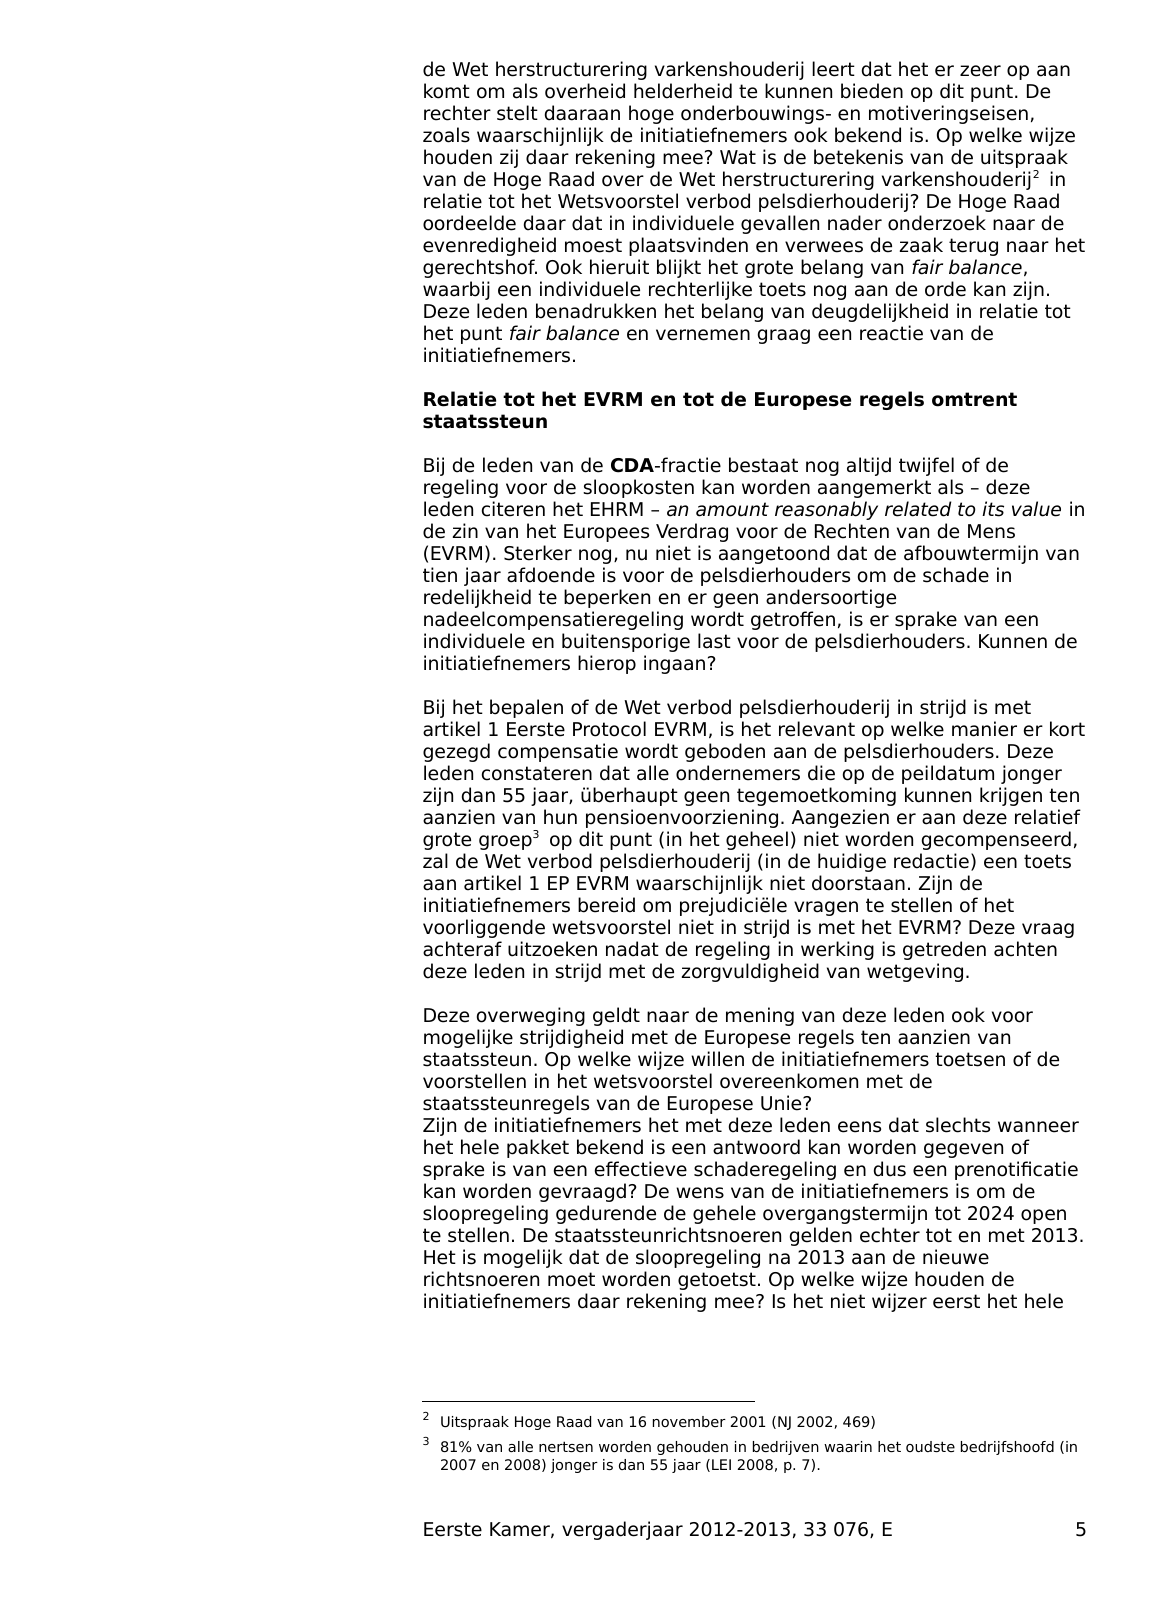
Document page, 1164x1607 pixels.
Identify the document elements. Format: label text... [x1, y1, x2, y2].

text 81% van alle nertsen worden gehouden in bedrijven waarin het oudste bedrijfshoofd (in 2007 en 2008) jonger is dan 55 jaar (LEI 2008, p. 7). [422, 1435, 1087, 1474]
text de Wet herstructurering varkenshouderij leert dat het er zeer op aan komt om als overheid helderheid te kunnen bieden op dit punt. De rechter stelt daaraan hoge onderbouwings- en motiveringseisen, zoals waarschijnlijk de initiatiefnemers ook bekend is. Op welke wijze houden zij daar rekening mee? Wat is de betekenis van de uitspraak van de Hoge Raad over de Wet herstructurering varkenshouderij in relatie tot het Wetsvoorstel verbod pelsdierhouderij? De Hoge Raad oordeelde daar dat in individuele gevallen nader onderzoek naar de evenredigheid moest plaatsvinden en verwees de zaak terug naar het gerechtshof. Ook hieruit blijkt het grote belang van fair balance, waarbij een individuele rechterlijke toets nog aan de orde kan zijn. Deze leden benadrukken het belang van deugdelijkheid in relatie tot het punt fair balance en vernemen graag een reactie van de initiatiefnemers. [422, 59, 1087, 367]
text Zijn de initiatiefnemers het met deze leden eens dat slechts wanneer het hele pakket bekend is een antwoord kan worden gegeven of sprake is van een effectieve schaderegeling en dus een prenotificatie kan worden gevraagd? De wens van de initiatiefnemers is om de sloopregeling gedurende de gehele overgangstermijn tot 2024 open te stellen. De staatssteunrichtsnoeren gelden echter tot en met 2013. Het is mogelijk dat de sloopregeling na 2013 aan de nieuwe richtsnoeren moet worden getoetst. Op welke wijze houden de initiatiefnemers daar rekening mee? Is het niet wijzer eerst het hele [422, 1115, 1087, 1313]
text Uitspraak Hoge Raad van 16 november 2001 (NJ 2002, 469) [422, 1410, 1087, 1432]
text Deze overweging geldt naar de mening van deze leden ook voor mogelijke strijdigheid met de Europese regels ten aanzien van staatssteun. Op welke wijze willen de initiatiefnemers toetsen of de voorstellen in het wetsvoorstel overeenkomen met de staatssteunregels van de Europese Unie? [422, 1005, 1087, 1115]
text Bij de leden van de CDA-fractie bestaat nog altijd twijfel of de regeling voor de sloopkosten kan worden aangemerkt als – deze leden citeren het EHRM – an amount reasonably related to its value in de zin van het Europees Verdrag voor de Rechten van de Mens (EVRM). Sterker nog, nu niet is aangetoond dat de afbouwtermijn van tien jaar afdoende is voor de pelsdierhouders om de schade in redelijkheid te beperken en er geen andersoortige nadeelcompensatieregeling wordt getroffen, is er sprake van een individuele en buitensporige last voor de pelsdierhouders. Kunnen de initiatiefnemers hierop ingaan? [422, 455, 1087, 675]
subtitle Relatie tot het EVRM en tot de Europese regels omtrent staatssteun [422, 389, 1087, 433]
text Bij het bepalen of de Wet verbod pelsdierhouderij in strijd is met artikel 1 Eerste Protocol EVRM, is het relevant op welke manier er kort gezegd compensatie wordt geboden aan de pelsdierhouders. Deze leden constateren dat alle ondernemers die op de peildatum jonger zijn dan 55 jaar, überhaupt geen tegemoetkoming kunnen krijgen ten aanzien van hun pensioenvoorziening. Aangezien er aan deze relatief grote groep op dit punt (in het geheel) niet worden gecompenseerd, zal de Wet verbod pelsdierhouderij (in de huidige redactie) een toets aan artikel 1 EP EVRM waarschijnlijk niet doorstaan. Zijn de initiatiefnemers bereid om prejudiciële vragen te stellen of het voorliggende wetsvoorstel niet in strijd is met het EVRM? Deze vraag achteraf uitzoeken nadat de regeling in werking is getreden achten deze leden in strijd met de zorgvuldigheid van wetgeving. [422, 697, 1087, 983]
